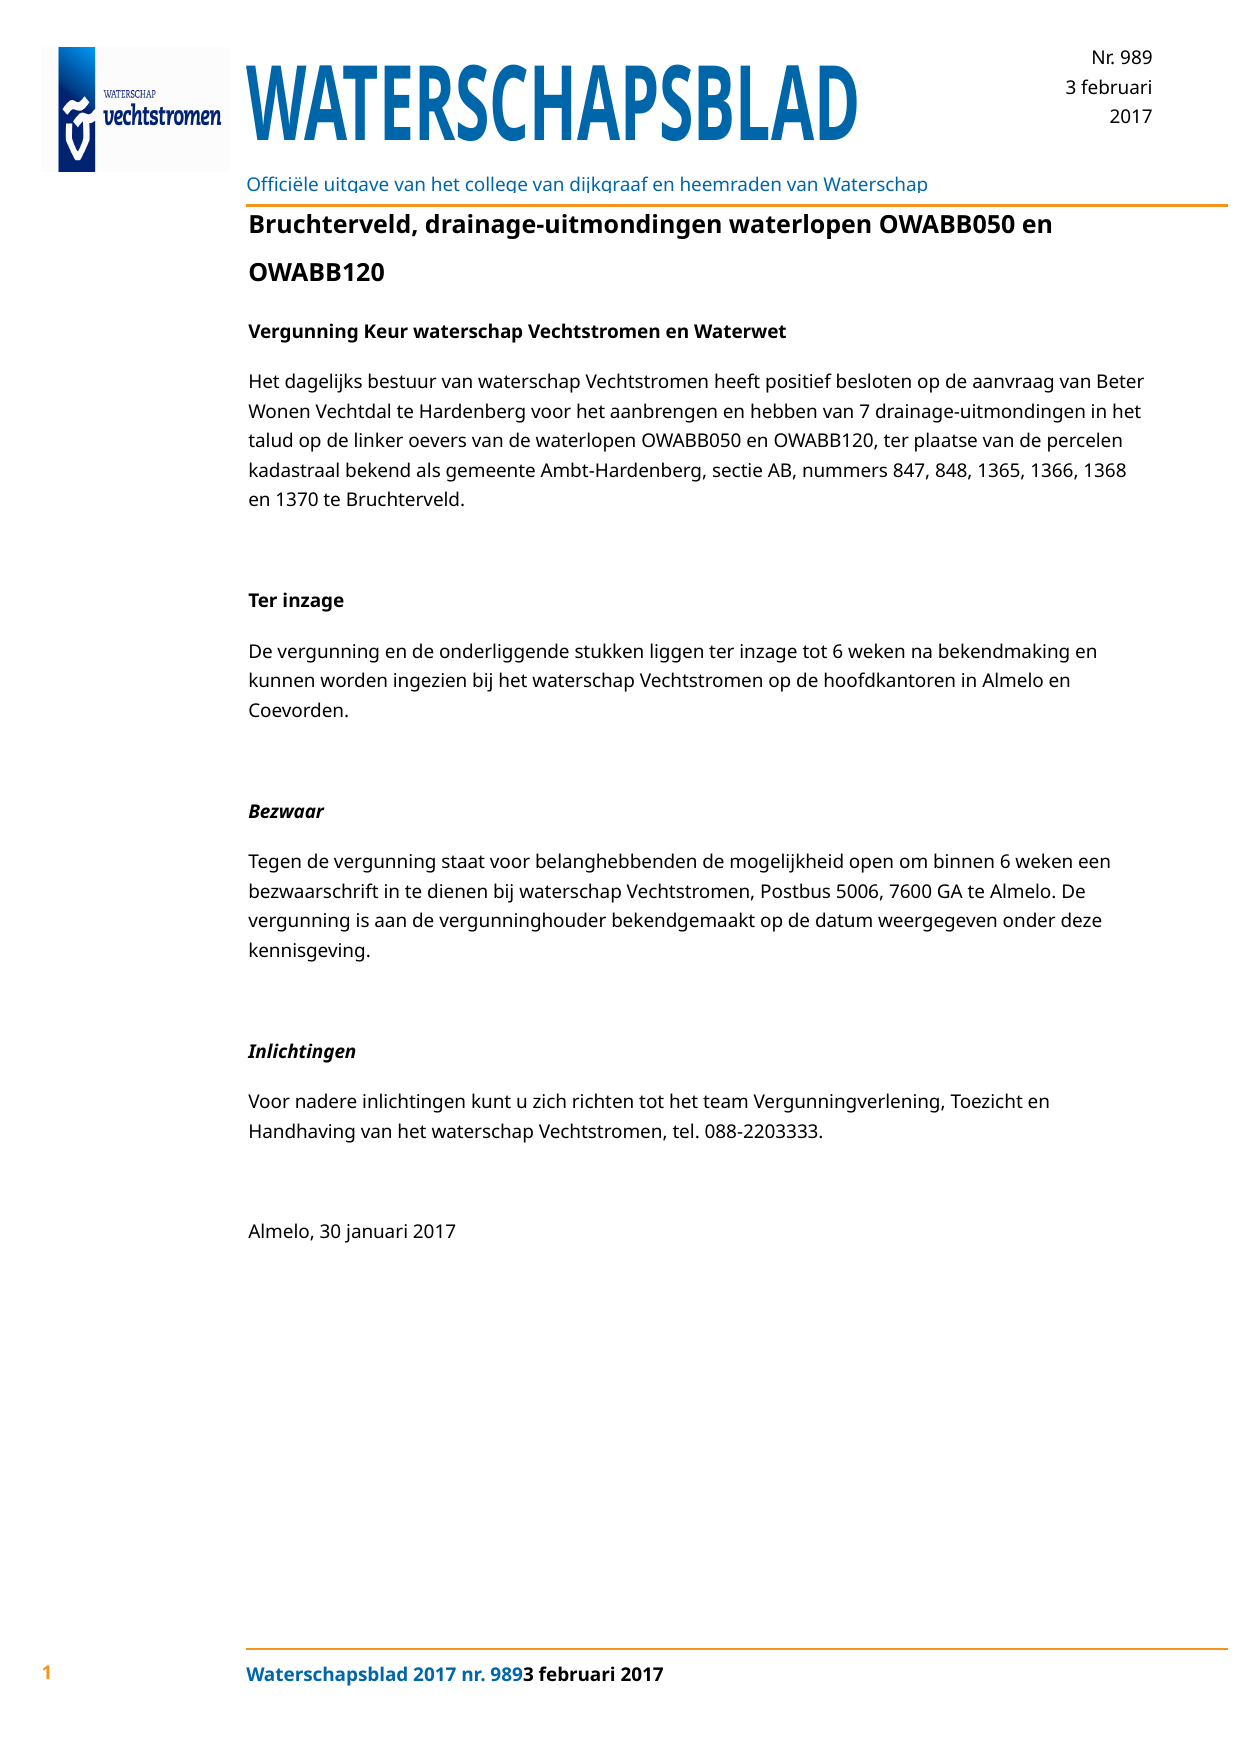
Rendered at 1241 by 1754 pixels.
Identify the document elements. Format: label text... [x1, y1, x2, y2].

text Bezwaar [248, 798, 1152, 824]
text Inlichtingen [248, 1038, 1152, 1064]
text De vergunning en de onderliggende stukken liggen ter inzage tot 6 weken na bekendmaking en kunnen worden ingezien bij het waterschap Vechtstromen op de hoofdkantoren in Almelo en Coevorden. [248, 638, 1152, 723]
text Almelo, 30 januari 2017 [248, 1219, 1152, 1244]
picture [41, 47, 231, 172]
text Voor nadere inlichtingen kunt u zich richten tot het team Vergunningverlening, Toezicht en Handhaving van het waterschap Vechtstromen, tel. 088-2203333. [248, 1088, 1152, 1144]
text Bruchterveld, drainage-uitmondingen waterlopen OWABB050 en OWABB120 [248, 207, 1152, 288]
text Vergunning Keur waterschap Vechtstromen en Waterwet [248, 318, 1152, 344]
text Tegen de vergunning staat voor belanghebbenden de mogelijkheid open om binnen 6 weken een bezwaarschrift in te dienen bij waterschap Vechtstromen, Postbus 5006, 7600 GA te Almelo. De vergunning is aan de vergunninghouder bekendgemaakt op de datum weergegeven onder deze kennisgeving. [248, 848, 1152, 963]
text Het dagelijks bestuur van waterschap Vechtstromen heeft positief besloten op de aanvraag van Beter Wonen Vechtdal te Hardenberg voor het aanbrengen en hebben van 7 drainage-uitmondingen in het talud op de linker oevers van de waterlopen OWABB050 en OWABB120, ter plaatse van de percelen kadastraal bekend als gemeente Ambt-Hardenberg, sectie AB, nummers 847, 848, 1365, 1366, 1368 en 1370 te Bruchterveld. [248, 368, 1152, 512]
text Ter inzage [248, 587, 1152, 613]
